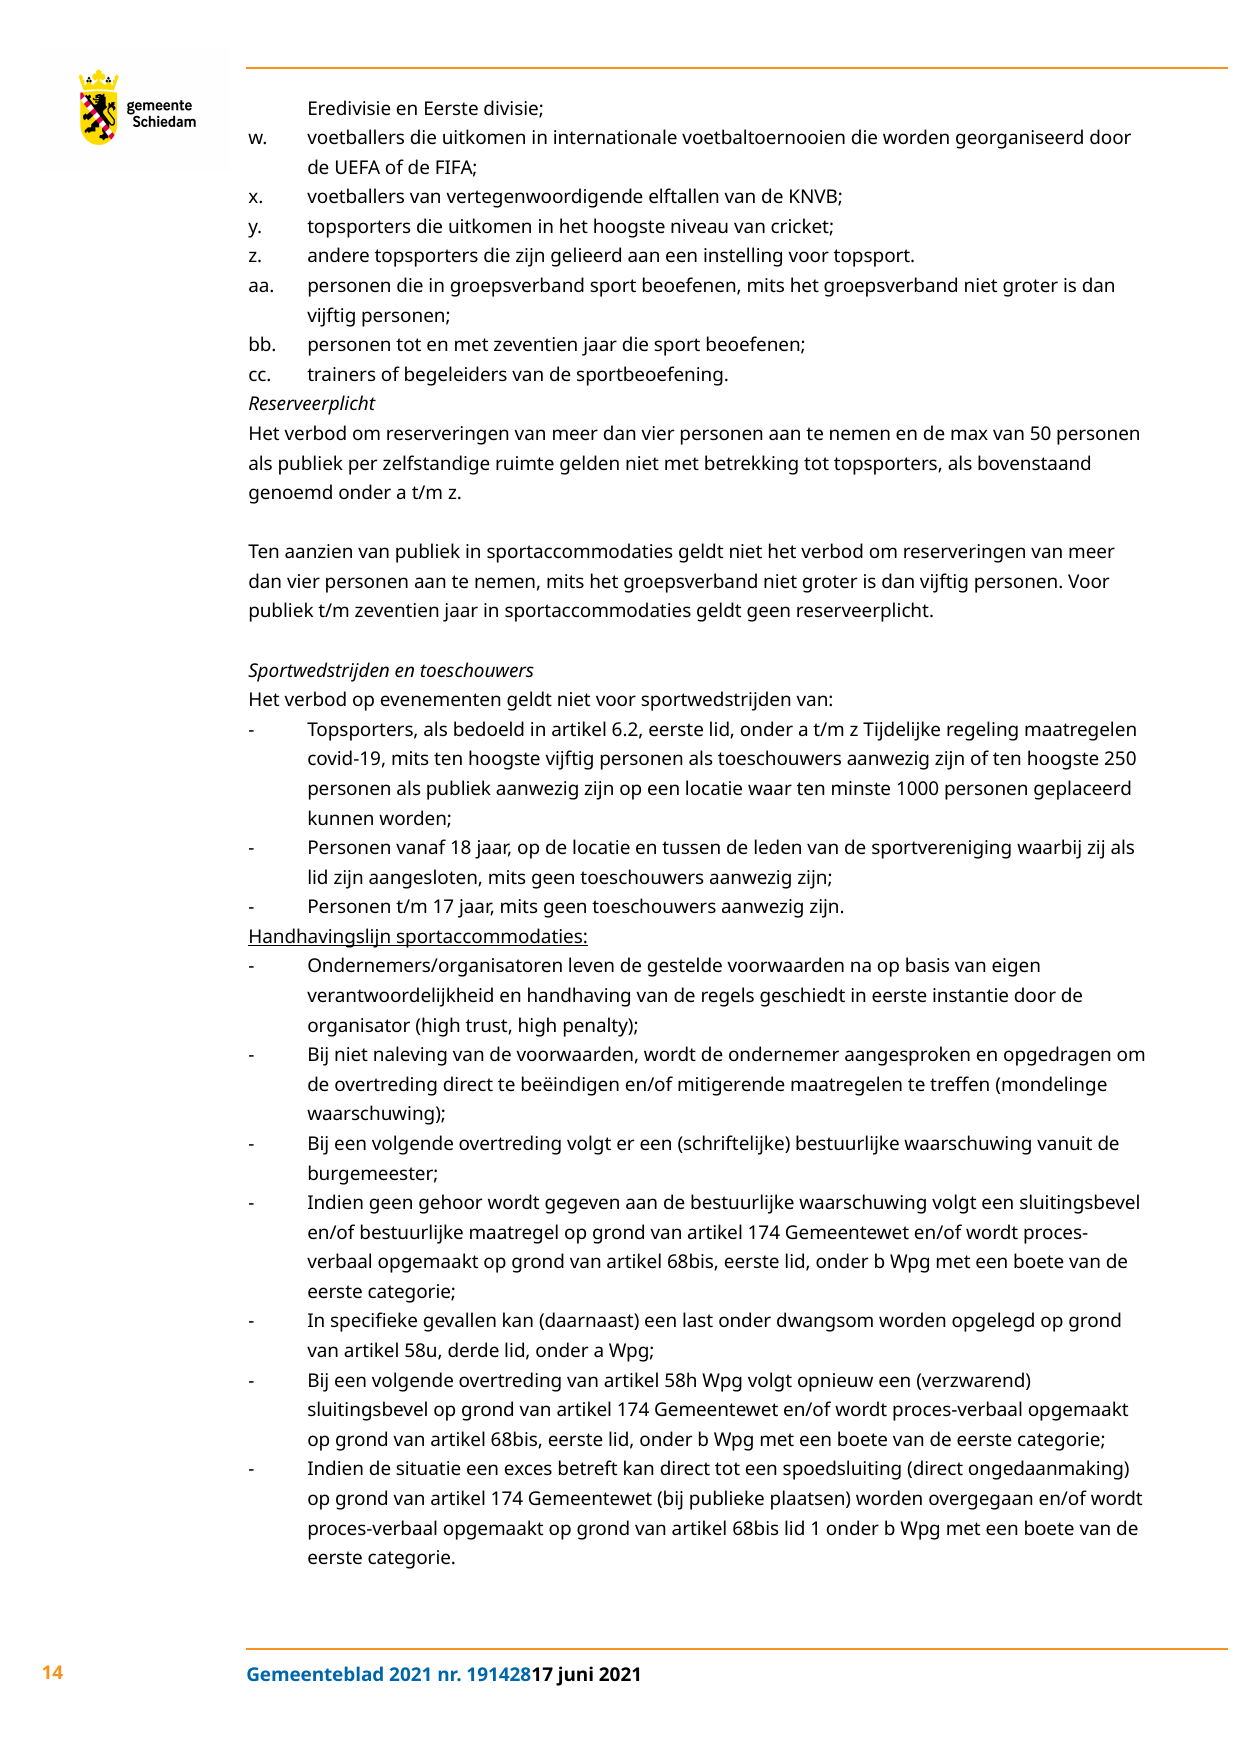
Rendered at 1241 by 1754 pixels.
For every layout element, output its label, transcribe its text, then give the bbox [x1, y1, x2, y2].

list Bij niet naleving van de voorwaarden, wordt de ondernemer aangesproken en opgedragen om de overtreding direct te beëindigen en/of mitigerende maatregelen te treffen (mondelinge waarschuwing); [248, 1041, 1152, 1126]
list voetballers die uitkomen in internationale voetbaltoernooien die worden georganiseerd door de UEFA of de FIFA; [248, 124, 1152, 180]
list Bij een volgende overtreding van artikel 58h Wpg volgt opnieuw een (verzwarend) sluitingsbevel op grond van artikel 174 Gemeentewet en/of wordt proces-verbaal opgemaakt op grond van artikel 68bis, eerste lid, onder b Wpg met een boete van de eerste categorie; [248, 1367, 1152, 1452]
list personen tot en met zeventien jaar die sport beoefenen; [248, 331, 1152, 357]
list Eredivisie en Eerste divisie; [248, 95, 1152, 121]
list Indien geen gehoor wordt gegeven aan de bestuurlijke waarschuwing volgt een sluitingsbevel en/of bestuurlijke maatregel op grond van artikel 174 Gemeentewet en/of wordt proces-verbaal opgemaakt op grond van artikel 68bis, eerste lid, onder b Wpg met een boete van de eerste categorie; [248, 1189, 1152, 1304]
list In specifieke gevallen kan (daarnaast) een last onder dwangsom worden opgelegd op grond van artikel 58u, derde lid, onder a Wpg; [248, 1308, 1152, 1363]
text Het verbod om reserveringen van meer dan vier personen aan te nemen en de max van 50 personen als publiek per zelfstandige ruimte gelden niet met betrekking tot topsporters, als bovenstaand genoemd onder a t/m z. [248, 420, 1152, 505]
picture [41, 47, 231, 172]
text Sportwedstrijden en toeschouwers [248, 657, 1152, 683]
list topsporters die uitkomen in het hoogste niveau van cricket; [248, 213, 1152, 239]
text Ten aanzien van publiek in sportaccommodaties geldt niet het verbod om reserveringen van meer dan vier personen aan te nemen, mits het groepsverband niet groter is dan vijftig personen. Voor publiek t/m zeventien jaar in sportaccommodaties geldt geen reserveerplicht. [248, 538, 1152, 623]
list Bij een volgende overtreding volgt er een (schriftelijke) bestuurlijke waarschuwing vanuit de burgemeester; [248, 1130, 1152, 1186]
list andere topsporters die zijn gelieerd aan een instelling voor topsport. [248, 243, 1152, 268]
list Indien de situatie een exces betreft kan direct tot een spoedsluiting (direct ongedaanmaking) op grond van artikel 174 Gemeentewet (bij publieke plaatsen) worden overgegaan en/of wordt proces-verbaal opgemaakt op grond van artikel 68bis lid 1 onder b Wpg met een boete van de eerste categorie. [248, 1456, 1152, 1570]
list voetballers van vertegenwoordigende elftallen van de KNVB; [248, 183, 1152, 209]
list Personen t/m 17 jaar, mits geen toeschouwers aanwezig zijn. [248, 893, 1152, 919]
text Het verbod op evenementen geldt niet voor sportwedstrijden van: [248, 686, 1152, 712]
list trainers of begeleiders van de sportbeoefening. [248, 361, 1152, 387]
list Topsporters, als bedoeld in artikel 6.2, eerste lid, onder a t/m z Tijdelijke regeling maatregelen covid-19, mits ten hoogste vijftig personen als toeschouwers aanwezig zijn of ten hoogste 250 personen als publiek aanwezig zijn op een locatie waar ten minste 1000 personen geplaceerd kunnen worden; [248, 716, 1152, 831]
text Handhavingslijn sportaccommodaties: [248, 923, 1152, 949]
list Ondernemers/organisatoren leven de gestelde voorwaarden na op basis van eigen verantwoordelijkheid en handhaving van de regels geschiedt in eerste instantie door de organisator (high trust, high penalty); [248, 953, 1152, 1038]
list Personen vanaf 18 jaar, op de locatie en tussen de leden van de sportvereniging waarbij zij als lid zijn aangesloten, mits geen toeschouwers aanwezig zijn; [248, 834, 1152, 890]
list personen die in groepsverband sport beoefenen, mits het groepsverband niet groter is dan vijftig personen; [248, 272, 1152, 328]
text Reserveerplicht [248, 391, 1152, 416]
